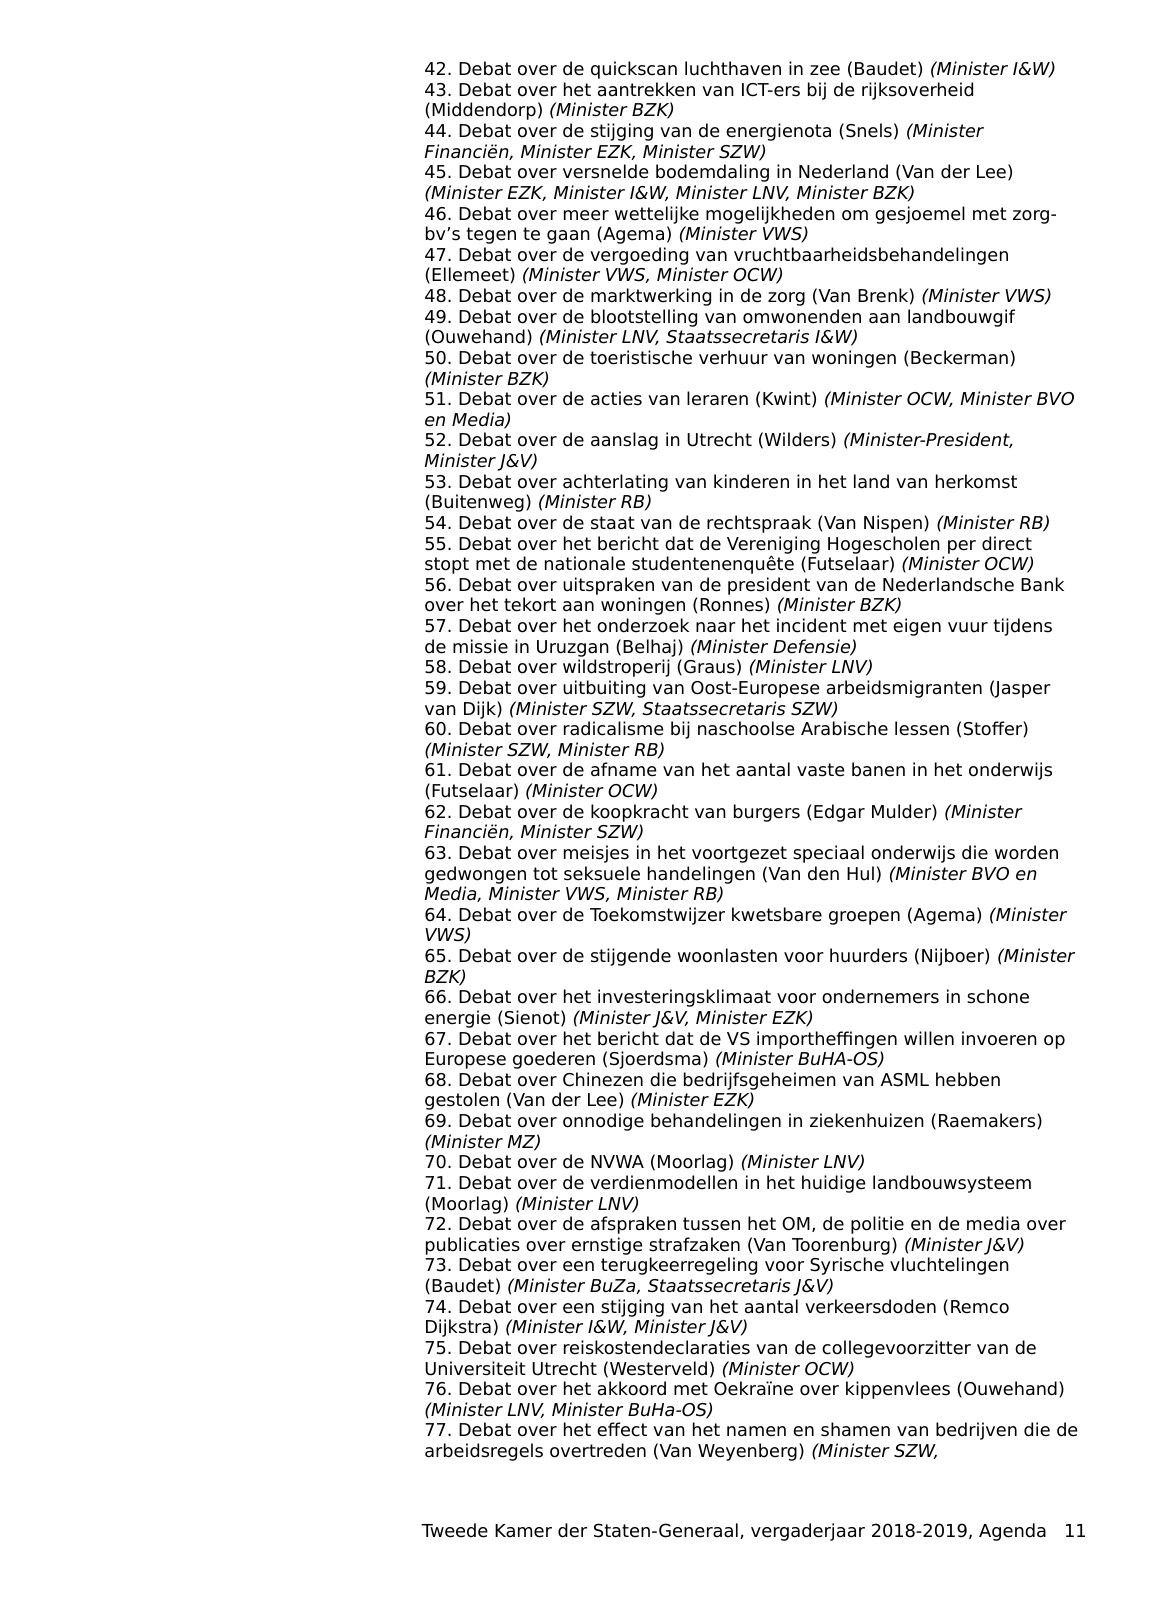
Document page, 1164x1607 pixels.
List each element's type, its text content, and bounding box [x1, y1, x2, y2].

table_cell 62. Debat over de koopkracht van burgers (Edgar Mulder) (Minister Financiën, Minister SZW) [418, 802, 1087, 843]
table_cell 73. Debat over een terugkeerregeling voor Syrische vluchtelingen (Baudet) (Minister BuZa, Staatssecretaris J&V) [418, 1255, 1087, 1297]
table_cell 70. Debat over de NVWA (Moorlag) (Minister LNV) [418, 1152, 1087, 1173]
table_cell 58. Debat over wildstroperij (Graus) (Minister LNV) [418, 657, 1087, 678]
table_cell 51. Debat over de acties van leraren (Kwint) (Minister OCW, Minister BVO en Media) [418, 389, 1087, 430]
table_cell [77, 1379, 401, 1420]
table_cell 65. Debat over de stijgende woonlasten voor huurders (Nijboer) (Minister BZK) [418, 946, 1087, 987]
table_cell [401, 430, 418, 472]
table_cell 48. Debat over de marktwerking in de zorg (Van Brenk) (Minister VWS) [418, 286, 1087, 307]
table_cell [401, 1152, 418, 1173]
table_cell [77, 80, 401, 121]
table_cell 69. Debat over onnodige behandelingen in ziekenhuizen (Raemakers) (Minister MZ) [418, 1111, 1087, 1152]
table_cell [77, 59, 401, 80]
table_cell 42. Debat over de quickscan luchthaven in zee (Baudet) (Minister I&W) [418, 59, 1087, 80]
table_cell 74. Debat over een stijging van het aantal verkeersdoden (Remco Dijkstra) (Minister I&W, Minister J&V) [418, 1297, 1087, 1338]
table_cell [77, 1152, 401, 1173]
table_cell [77, 905, 401, 946]
table_cell [77, 1070, 401, 1111]
table_cell [77, 575, 401, 616]
table_cell [77, 1255, 401, 1297]
table_cell 47. Debat over de vergoeding van vruchtbaarheidsbehandelingen (Ellemeet) (Minister VWS, Minister OCW) [418, 245, 1087, 286]
table_cell [401, 80, 418, 121]
table_cell [77, 245, 401, 286]
table_cell 64. Debat over de Toekomstwijzer kwetsbare groepen (Agema) (Minister VWS) [418, 905, 1087, 946]
table_cell 46. Debat over meer wettelijke mogelijkheden om gesjoemel met zorg-bv’s tegen te gaan (Agema) (Minister VWS) [418, 204, 1087, 245]
table_cell 77. Debat over het effect van het namen en shamen van bedrijven die de arbeidsregels overtreden (Van Weyenberg) (Minister SZW, [418, 1420, 1087, 1462]
table_cell [401, 1214, 418, 1255]
table_cell [401, 307, 418, 348]
table_cell [401, 1173, 418, 1214]
table_cell 67. Debat over het bericht dat de VS importheffingen willen invoeren op Europese goederen (Sjoerdsma) (Minister BuHA-OS) [418, 1029, 1087, 1070]
table_cell [77, 843, 401, 905]
table_cell [77, 348, 401, 389]
table_cell [401, 987, 418, 1028]
table_cell [77, 204, 401, 245]
table_cell [77, 760, 401, 802]
table_cell [401, 286, 418, 307]
table_cell [77, 678, 401, 719]
table_cell [401, 1420, 418, 1462]
table_cell [401, 389, 418, 430]
table_cell [401, 1379, 418, 1420]
table_cell 50. Debat over de toeristische verhuur van woningen (Beckerman) (Minister BZK) [418, 348, 1087, 389]
table_cell 76. Debat over het akkoord met Oekraïne over kippenvlees (Ouwehand) (Minister LNV, Minister BuHa-OS) [418, 1379, 1087, 1420]
table_cell 56. Debat over uitspraken van de president van de Nederlandsche Bank over het tekort aan woningen (Ronnes) (Minister BZK) [418, 575, 1087, 616]
table_cell 43. Debat over het aantrekken van ICT-ers bij de rijksoverheid (Middendorp) (Minister BZK) [418, 80, 1087, 121]
table_cell [401, 245, 418, 286]
table_cell 53. Debat over achterlating van kinderen in het land van herkomst (Buitenweg) (Minister RB) [418, 472, 1087, 513]
table_cell [77, 1111, 401, 1152]
table_cell 71. Debat over de verdienmodellen in het huidige landbouwsysteem (Moorlag) (Minister LNV) [418, 1173, 1087, 1214]
table_cell [77, 802, 401, 843]
table_cell [77, 286, 401, 307]
table_cell 54. Debat over de staat van de rechtspraak (Van Nispen) (Minister RB) [418, 513, 1087, 533]
table_cell [401, 678, 418, 719]
table_cell 75. Debat over reiskostendeclaraties van de collegevoorzitter van de Universiteit Utrecht (Westerveld) (Minister OCW) [418, 1338, 1087, 1379]
table_cell [77, 430, 401, 472]
table_cell 57. Debat over het onderzoek naar het incident met eigen vuur tijdens de missie in Uruzgan (Belhaj) (Minister Defensie) [418, 616, 1087, 657]
table_cell [77, 1420, 401, 1462]
table_cell 45. Debat over versnelde bodemdaling in Nederland (Van der Lee) (Minister EZK, Minister I&W, Minister LNV, Minister BZK) [418, 162, 1087, 203]
table_cell [401, 802, 418, 843]
table_cell [401, 348, 418, 389]
table_cell [401, 1029, 418, 1070]
table_cell [401, 616, 418, 657]
table_cell [401, 1255, 418, 1297]
table_cell [401, 719, 418, 760]
table_cell [401, 1070, 418, 1111]
table_cell 44. Debat over de stijging van de energienota (Snels) (Minister Financiën, Minister EZK, Minister SZW) [418, 121, 1087, 162]
table_cell 68. Debat over Chinezen die bedrijfsgeheimen van ASML hebben gestolen (Van der Lee) (Minister EZK) [418, 1070, 1087, 1111]
table_cell [77, 1297, 401, 1338]
table_cell [401, 204, 418, 245]
table_cell [401, 657, 418, 678]
table_cell [77, 719, 401, 760]
table_cell 61. Debat over de afname van het aantal vaste banen in het onderwijs (Futselaar) (Minister OCW) [418, 760, 1087, 802]
table_cell [77, 1029, 401, 1070]
table_cell 60. Debat over radicalisme bij naschoolse Arabische lessen (Stoffer) (Minister SZW, Minister RB) [418, 719, 1087, 760]
table_cell [401, 534, 418, 575]
table_cell 66. Debat over het investeringsklimaat voor ondernemers in schone energie (Sienot) (Minister J&V, Minister EZK) [418, 987, 1087, 1028]
table_cell [77, 389, 401, 430]
table_cell 63. Debat over meisjes in het voortgezet speciaal onderwijs die worden gedwongen tot seksuele handelingen (Van den Hul) (Minister BVO en Media, Minister VWS, Minister RB) [418, 843, 1087, 905]
table_cell [77, 616, 401, 657]
table_cell [77, 946, 401, 987]
table_cell [401, 843, 418, 905]
table_cell [401, 760, 418, 802]
table_cell [77, 121, 401, 162]
table_cell [77, 1214, 401, 1255]
table_cell 49. Debat over de blootstelling van omwonenden aan landbouwgif (Ouwehand) (Minister LNV, Staatssecretaris I&W) [418, 307, 1087, 348]
table_cell [401, 121, 418, 162]
table_cell [401, 59, 418, 80]
table_cell 55. Debat over het bericht dat de Vereniging Hogescholen per direct stopt met de nationale studentenenquête (Futselaar) (Minister OCW) [418, 534, 1087, 575]
table_cell [401, 1338, 418, 1379]
table_cell [401, 1111, 418, 1152]
table_cell [401, 162, 418, 203]
table_cell [401, 472, 418, 513]
table_cell [77, 657, 401, 678]
table_cell [77, 472, 401, 513]
table_cell [77, 1338, 401, 1379]
table_cell [401, 946, 418, 987]
table_cell [401, 1297, 418, 1338]
table_cell [77, 1173, 401, 1214]
table_cell [401, 513, 418, 533]
table_cell [401, 905, 418, 946]
table_cell [77, 162, 401, 203]
table_cell [77, 307, 401, 348]
table_cell [77, 513, 401, 533]
table_cell 72. Debat over de afspraken tussen het OM, de politie en de media over publicaties over ernstige strafzaken (Van Toorenburg) (Minister J&V) [418, 1214, 1087, 1255]
table_cell [77, 534, 401, 575]
table_cell 59. Debat over uitbuiting van Oost-Europese arbeidsmigranten (Jasper van Dijk) (Minister SZW, Staatssecretaris SZW) [418, 678, 1087, 719]
table_cell [77, 987, 401, 1028]
table_cell [401, 575, 418, 616]
table_cell 52. Debat over de aanslag in Utrecht (Wilders) (Minister-President, Minister J&V) [418, 430, 1087, 472]
